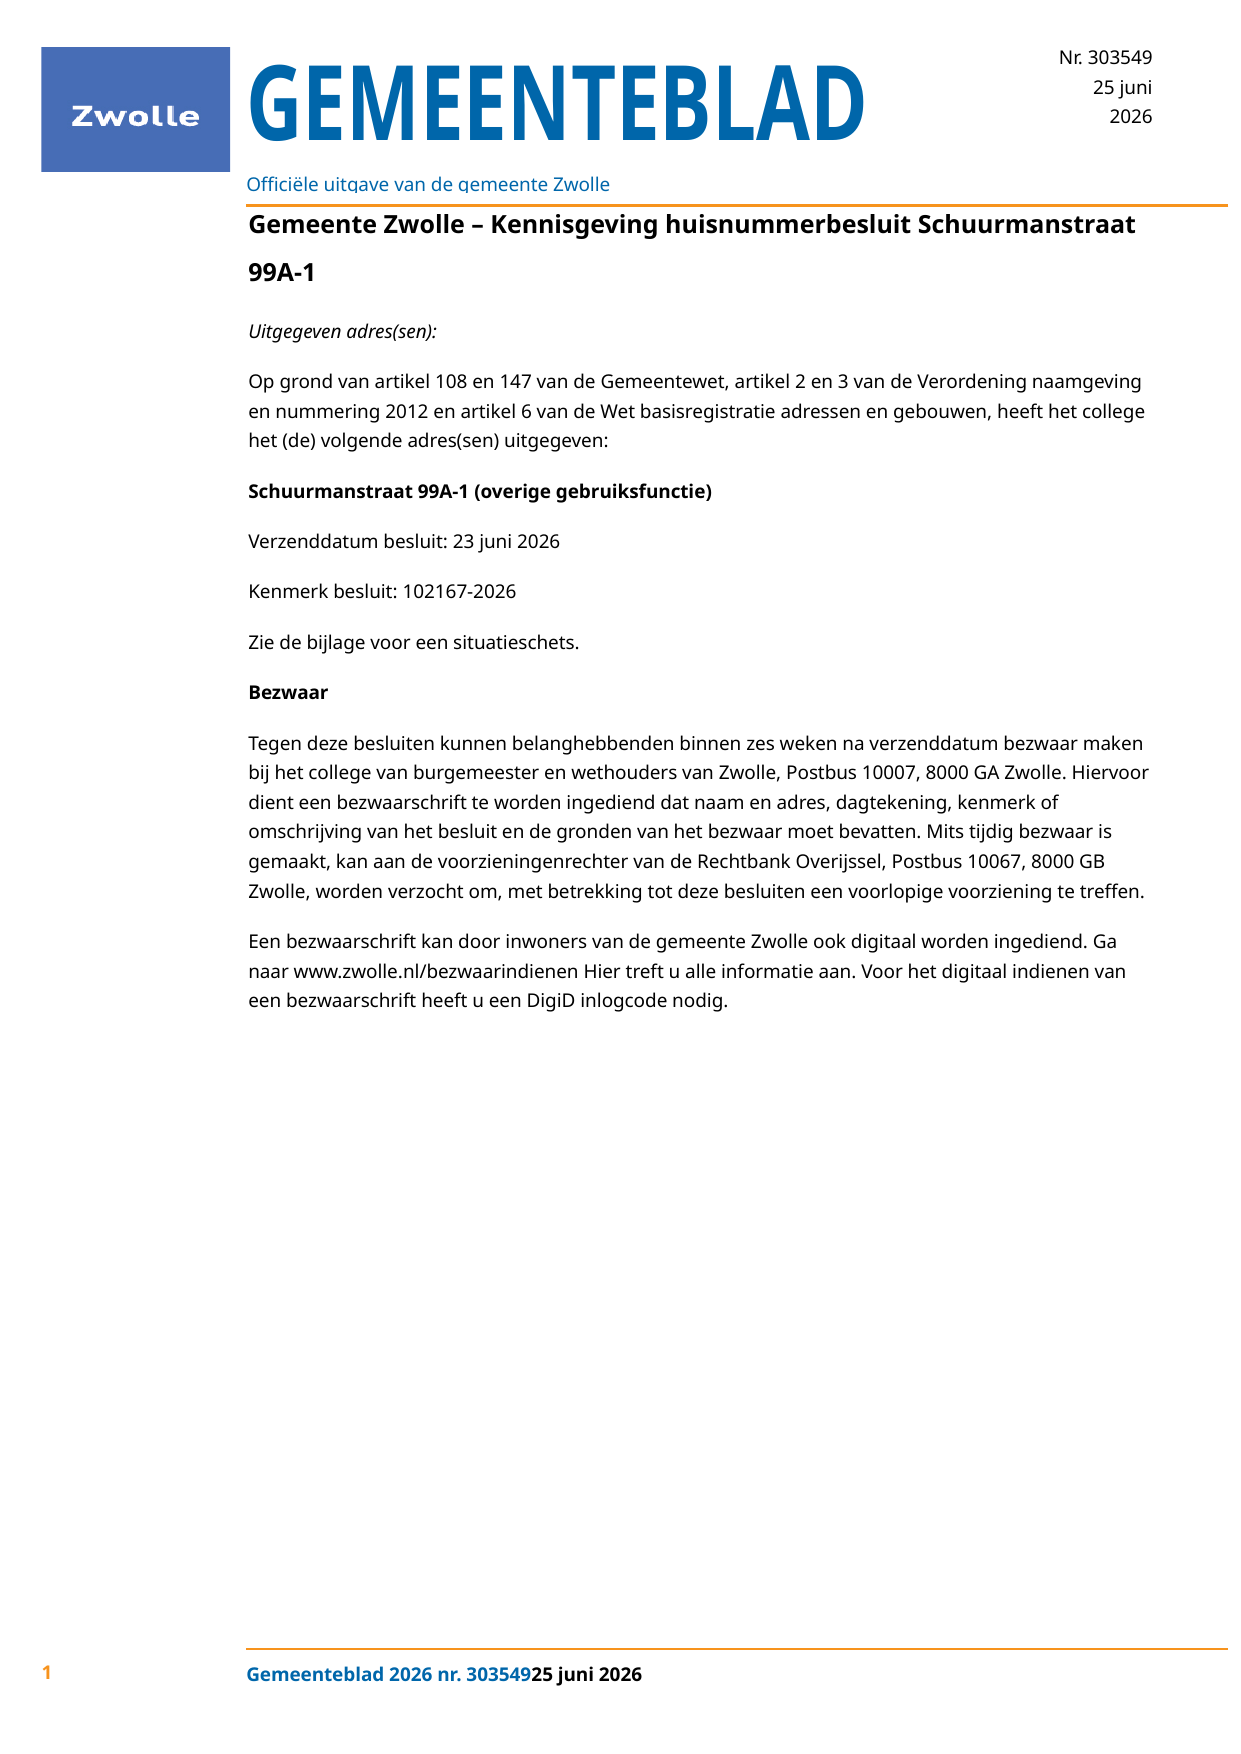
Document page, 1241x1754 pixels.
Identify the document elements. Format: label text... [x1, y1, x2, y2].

text Bezwaar [248, 679, 1152, 705]
text Uitgegeven adres(sen): [248, 318, 1152, 344]
picture [41, 47, 231, 172]
text Schuurmanstraat 99A-1 (overige gebruiksfunctie) [248, 478, 1152, 504]
text Tegen deze besluiten kunnen belanghebbenden binnen zes weken na verzenddatum bezwaar maken bij het college van burgemeester en wethouders van Zwolle, Postbus 10007, 8000 GA Zwolle. Hiervoor dient een bezwaarschrift te worden ingediend dat naam en adres, dagtekening, kenmerk of omschrijving van het besluit en de gronden van het bezwaar moet bevatten. Mits tijdig bezwaar is gemaakt, kan aan de voorzieningenrechter van de Rechtbank Overijssel, Postbus 10067, 8000 GB Zwolle, worden verzocht om, met betrekking tot deze besluiten een voorlopige voorziening te treffen. [248, 730, 1152, 904]
text Op grond van artikel 108 en 147 van de Gemeentewet, artikel 2 en 3 van de Verordening naamgeving en nummering 2012 en artikel 6 van de Wet basisregistratie adressen en gebouwen, heeft het college het (de) volgende adres(sen) uitgegeven: [248, 368, 1152, 453]
text Een bezwaarschrift kan door inwoners van de gemeente Zwolle ook digitaal worden ingediend. Ga naar www.zwolle.nl/bezwaarindienen Hier treft u alle informatie aan. Voor het digitaal indienen van een bezwaarschrift heeft u een DigiD inlogcode nodig. [248, 928, 1152, 1013]
text Zie de bijlage voor een situatieschets. [248, 629, 1152, 655]
text Kenmerk besluit: 102167-2026 [248, 579, 1152, 604]
text Verzenddatum besluit: 23 juni 2026 [248, 528, 1152, 554]
text Gemeente Zwolle – Kennisgeving huisnummerbesluit Schuurmanstraat 99A-1 [248, 207, 1152, 288]
